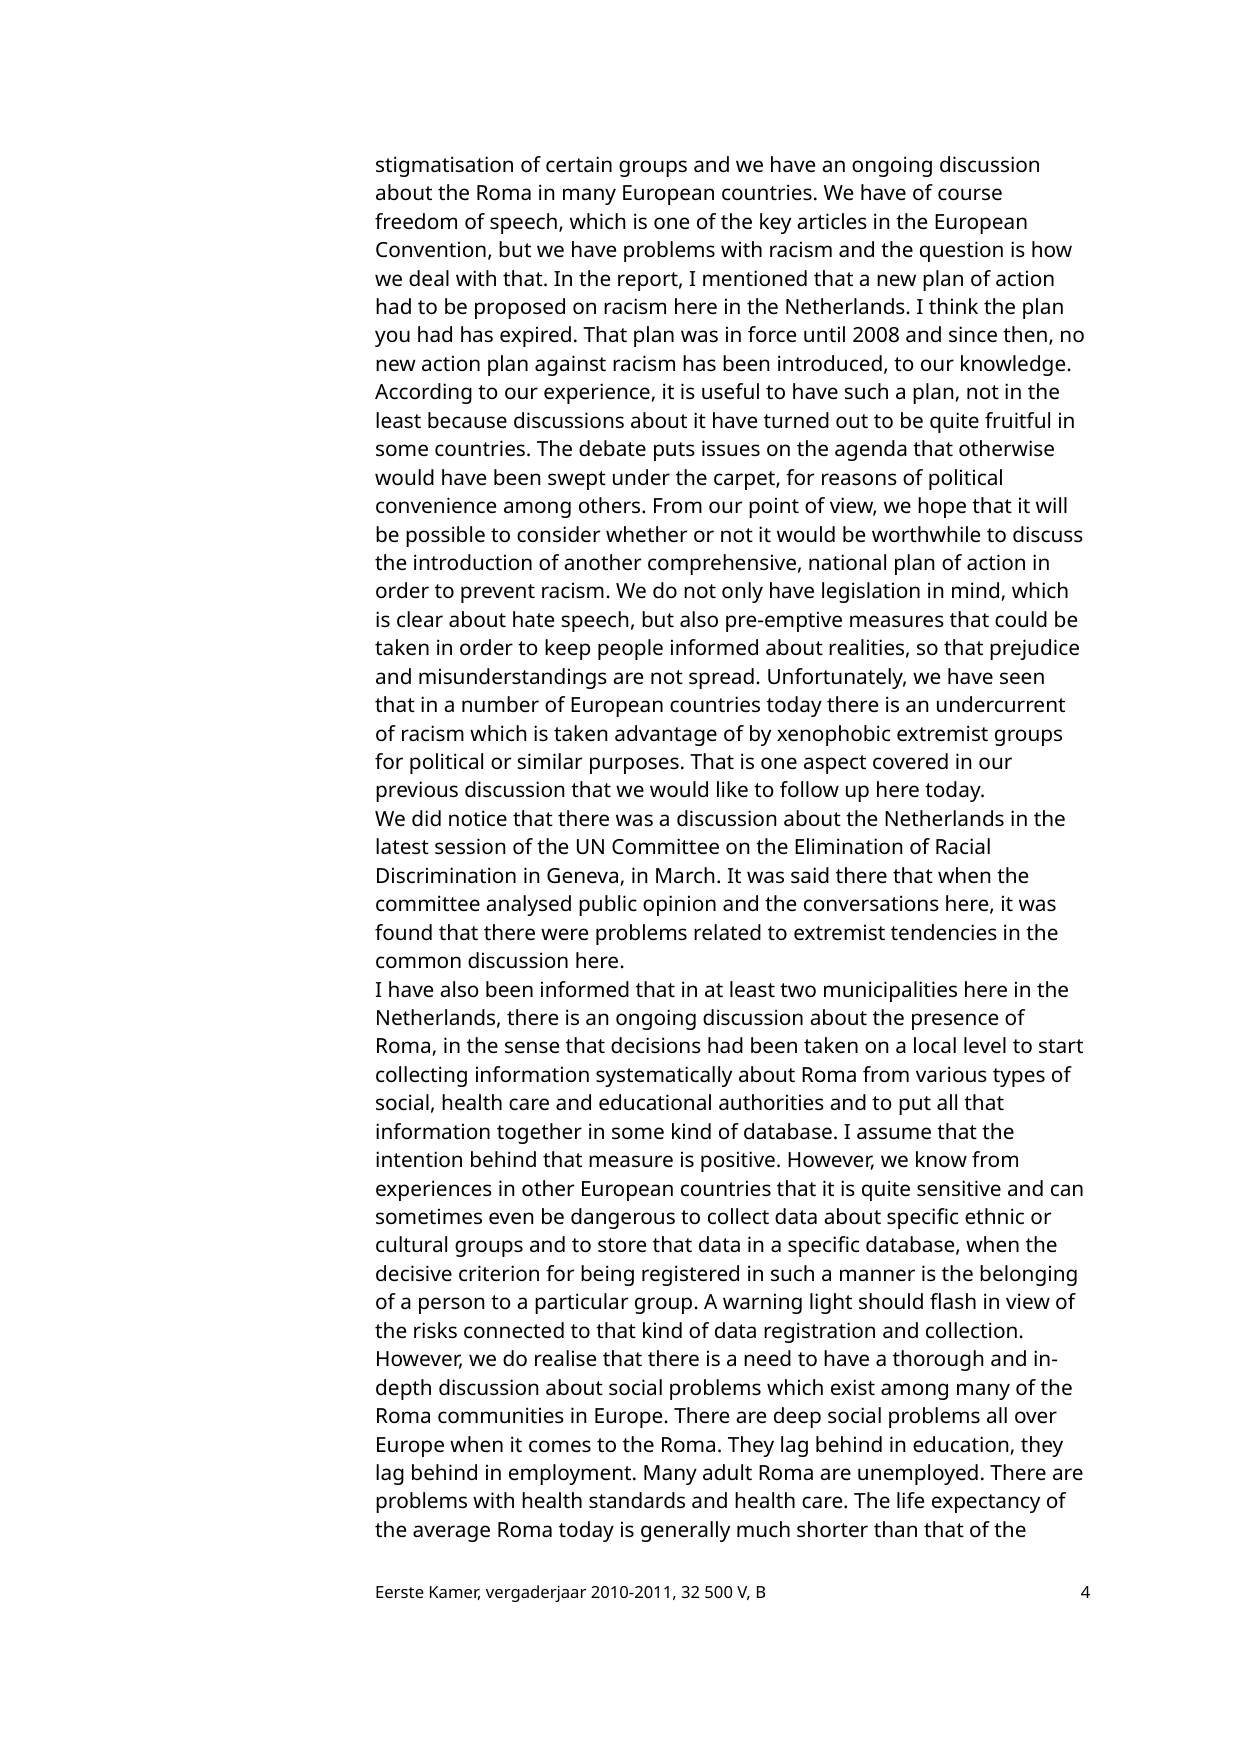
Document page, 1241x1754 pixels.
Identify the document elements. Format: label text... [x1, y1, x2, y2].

text stigmatisation of certain groups and we have an ongoing discussion about the Roma in many European countries. We have of course freedom of speech, which is one of the key articles in the European Convention, but we have problems with racism and the question is how we deal with that. In the report, I mentioned that a new plan of action had to be proposed on racism here in the Netherlands. I think the plan you had has expired. That plan was in force until 2008 and since then, no new action plan against racism has been introduced, to our knowledge. [375, 150, 1090, 377]
text However, we do realise that there is a need to have a thorough and in-depth discussion about social problems which exist among many of the Roma communities in Europe. There are deep social problems all over Europe when it comes to the Roma. They lag behind in education, they lag behind in employment. Many adult Roma are unemployed. There are problems with health standards and health care. The life expectancy of the average Roma today is generally much shorter than that of the [375, 1344, 1090, 1543]
text According to our experience, it is useful to have such a plan, not in the least because discussions about it have turned out to be quite fruitful in some countries. The debate puts issues on the agenda that otherwise would have been swept under the carpet, for reasons of political convenience among others. From our point of view, we hope that it will be possible to consider whether or not it would be worthwhile to discuss the introduction of another comprehensive, national plan of action in order to prevent racism. We do not only have legislation in mind, which is clear about hate speech, but also pre-emptive measures that could be taken in order to keep people informed about realities, so that prejudice and misunderstandings are not spread. Unfortunately, we have seen that in a number of European countries today there is an undercurrent of racism which is taken advantage of by xenophobic extremist groups for political or similar purposes. That is one aspect covered in our previous discussion that we would like to follow up here today. [375, 377, 1090, 804]
text I have also been informed that in at least two municipalities here in the Netherlands, there is an ongoing discussion about the presence of Roma, in the sense that decisions had been taken on a local level to start collecting information systematically about Roma from various types of social, health care and educational authorities and to put all that information together in some kind of database. I assume that the intention behind that measure is positive. However, we know from experiences in other European countries that it is quite sensitive and can sometimes even be dangerous to collect data about specific ethnic or cultural groups and to store that data in a specific database, when the decisive criterion for being registered in such a manner is the belonging of a person to a particular group. A warning light should flash in view of the risks connected to that kind of data registration and collection. [375, 975, 1090, 1344]
text We did notice that there was a discussion about the Netherlands in the latest session of the UN Committee on the Elimination of Racial Discrimination in Geneva, in March. It was said there that when the committee analysed public opinion and the conversations here, it was found that there were problems related to extremist tendencies in the common discussion here. [375, 804, 1090, 975]
